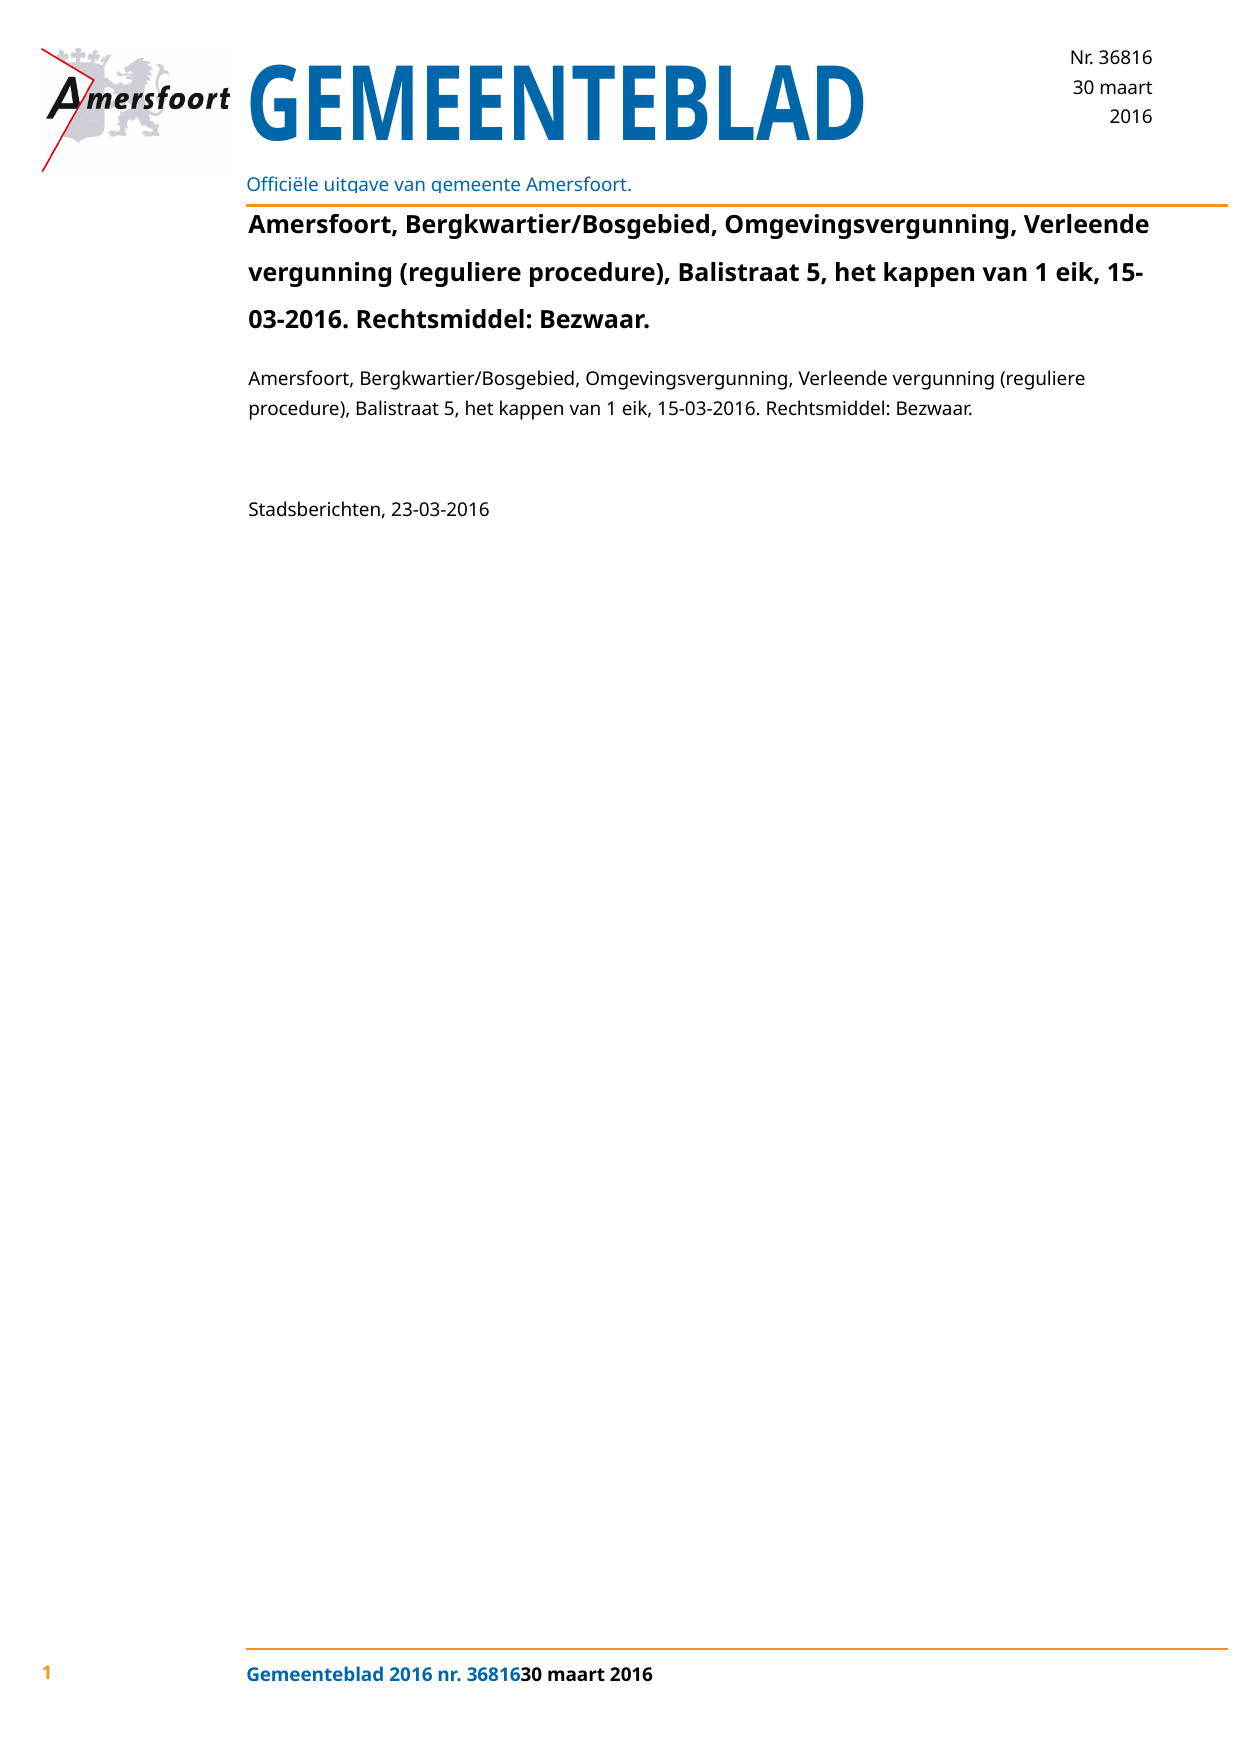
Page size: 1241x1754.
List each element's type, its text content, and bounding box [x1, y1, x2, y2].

text Amersfoort, Bergkwartier/Bosgebied, Omgevingsvergunning, Verleende vergunning (reguliere procedure), Balistraat 5, het kappen van 1 eik, 15-03-2016. Rechtsmiddel: Bezwaar. [248, 207, 1152, 336]
text Amersfoort, Bergkwartier/Bosgebied, Omgevingsvergunning, Verleende vergunning (reguliere procedure), Balistraat 5, het kappen van 1 eik, 15-03-2016. Rechtsmiddel: Bezwaar. [248, 366, 1152, 421]
picture [41, 47, 231, 172]
text Stadsberichten, 23-03-2016 [248, 496, 1152, 522]
